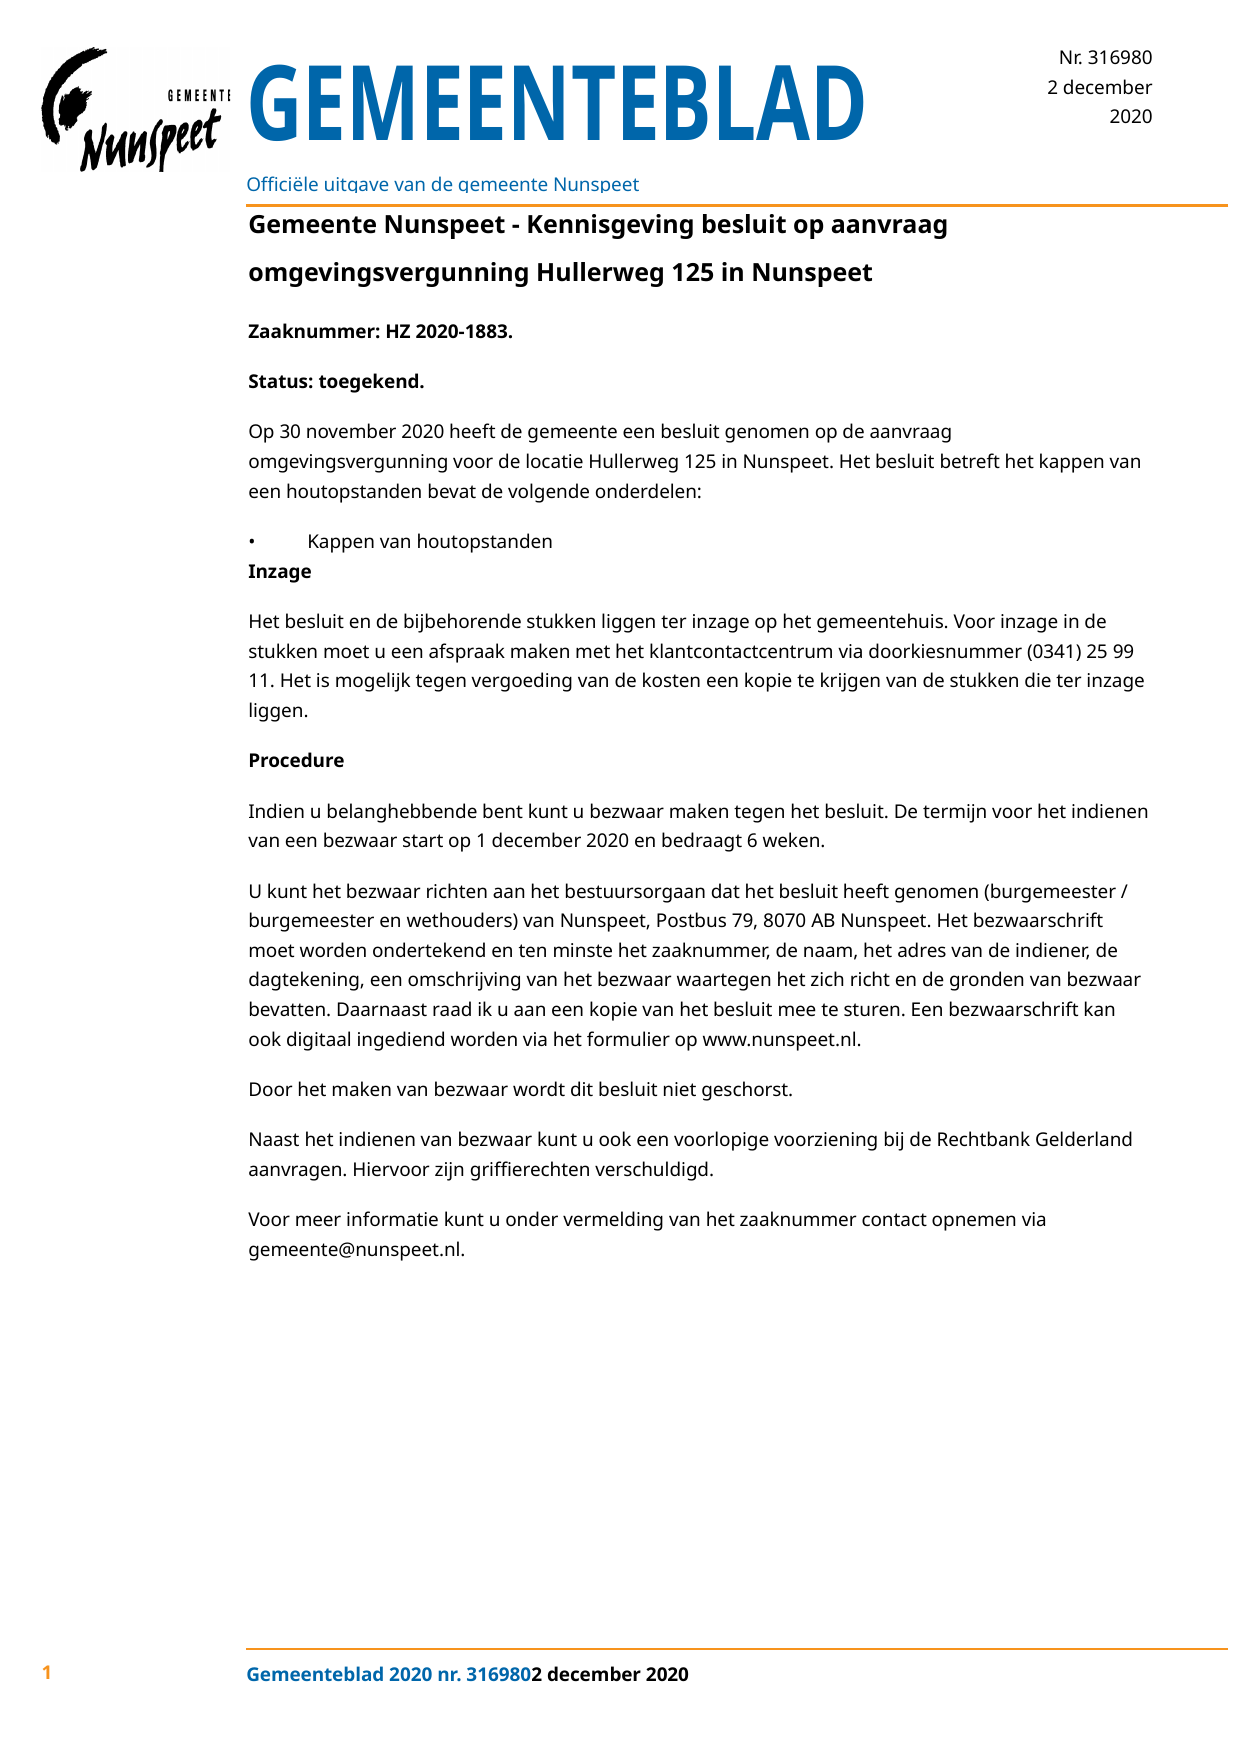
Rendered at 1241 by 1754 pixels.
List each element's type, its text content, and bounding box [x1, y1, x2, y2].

picture [41, 47, 231, 172]
text Procedure [248, 747, 1152, 773]
text U kunt het bezwaar richten aan het bestuursorgaan dat het besluit heeft genomen (burgemeester / burgemeester en wethouders) van Nunspeet, Postbus 79, 8070 AB Nunspeet. Het bezwaarschrift moet worden ondertekend en ten minste het zaaknummer, de naam, het adres van de indiener, de dagtekening, een omschrijving van het bezwaar waartegen het zich richt en de gronden van bezwaar bevatten. Daarnaast raad ik u aan een kopie van het besluit mee te sturen. Een bezwaarschrift kan ook digitaal ingediend worden via het formulier op www.nunspeet.nl. [248, 878, 1152, 1052]
list Kappen van houtopstanden [248, 528, 1152, 554]
text Op 30 november 2020 heeft de gemeente een besluit genomen op de aanvraag omgevingsvergunning voor de locatie Hullerweg 125 in Nunspeet. Het besluit betreft het kappen van een houtopstanden bevat de volgende onderdelen: [248, 419, 1152, 504]
text Indien u belanghebbende bent kunt u bezwaar maken tegen het besluit. De termijn voor het indienen van een bezwaar start op 1 december 2020 en bedraagt 6 weken. [248, 798, 1152, 853]
text Het besluit en de bijbehorende stukken liggen ter inzage op het gemeentehuis. Voor inzage in de stukken moet u een afspraak maken met het klantcontactcentrum via doorkiesnummer (0341) 25 99 11. Het is mogelijk tegen vergoeding van de kosten een kopie te krijgen van de stukken die ter inzage liggen. [248, 608, 1152, 723]
text Inzage [248, 558, 1152, 584]
text Status: toegekend. [248, 368, 1152, 394]
text Naast het indienen van bezwaar kunt u ook een voorlopige voorziening bij de Rechtbank Gelderland aanvragen. Hiervoor zijn griffierechten verschuldigd. [248, 1127, 1152, 1182]
text Zaaknummer: HZ 2020-1883. [248, 318, 1152, 344]
text Voor meer informatie kunt u onder vermelding van het zaaknummer contact opnemen via gemeente@nunspeet.nl. [248, 1207, 1152, 1262]
text Door het maken van bezwaar wordt dit besluit niet geschorst. [248, 1076, 1152, 1102]
text Gemeente Nunspeet - Kennisgeving besluit op aanvraag omgevingsvergunning Hullerweg 125 in Nunspeet [248, 207, 1152, 288]
